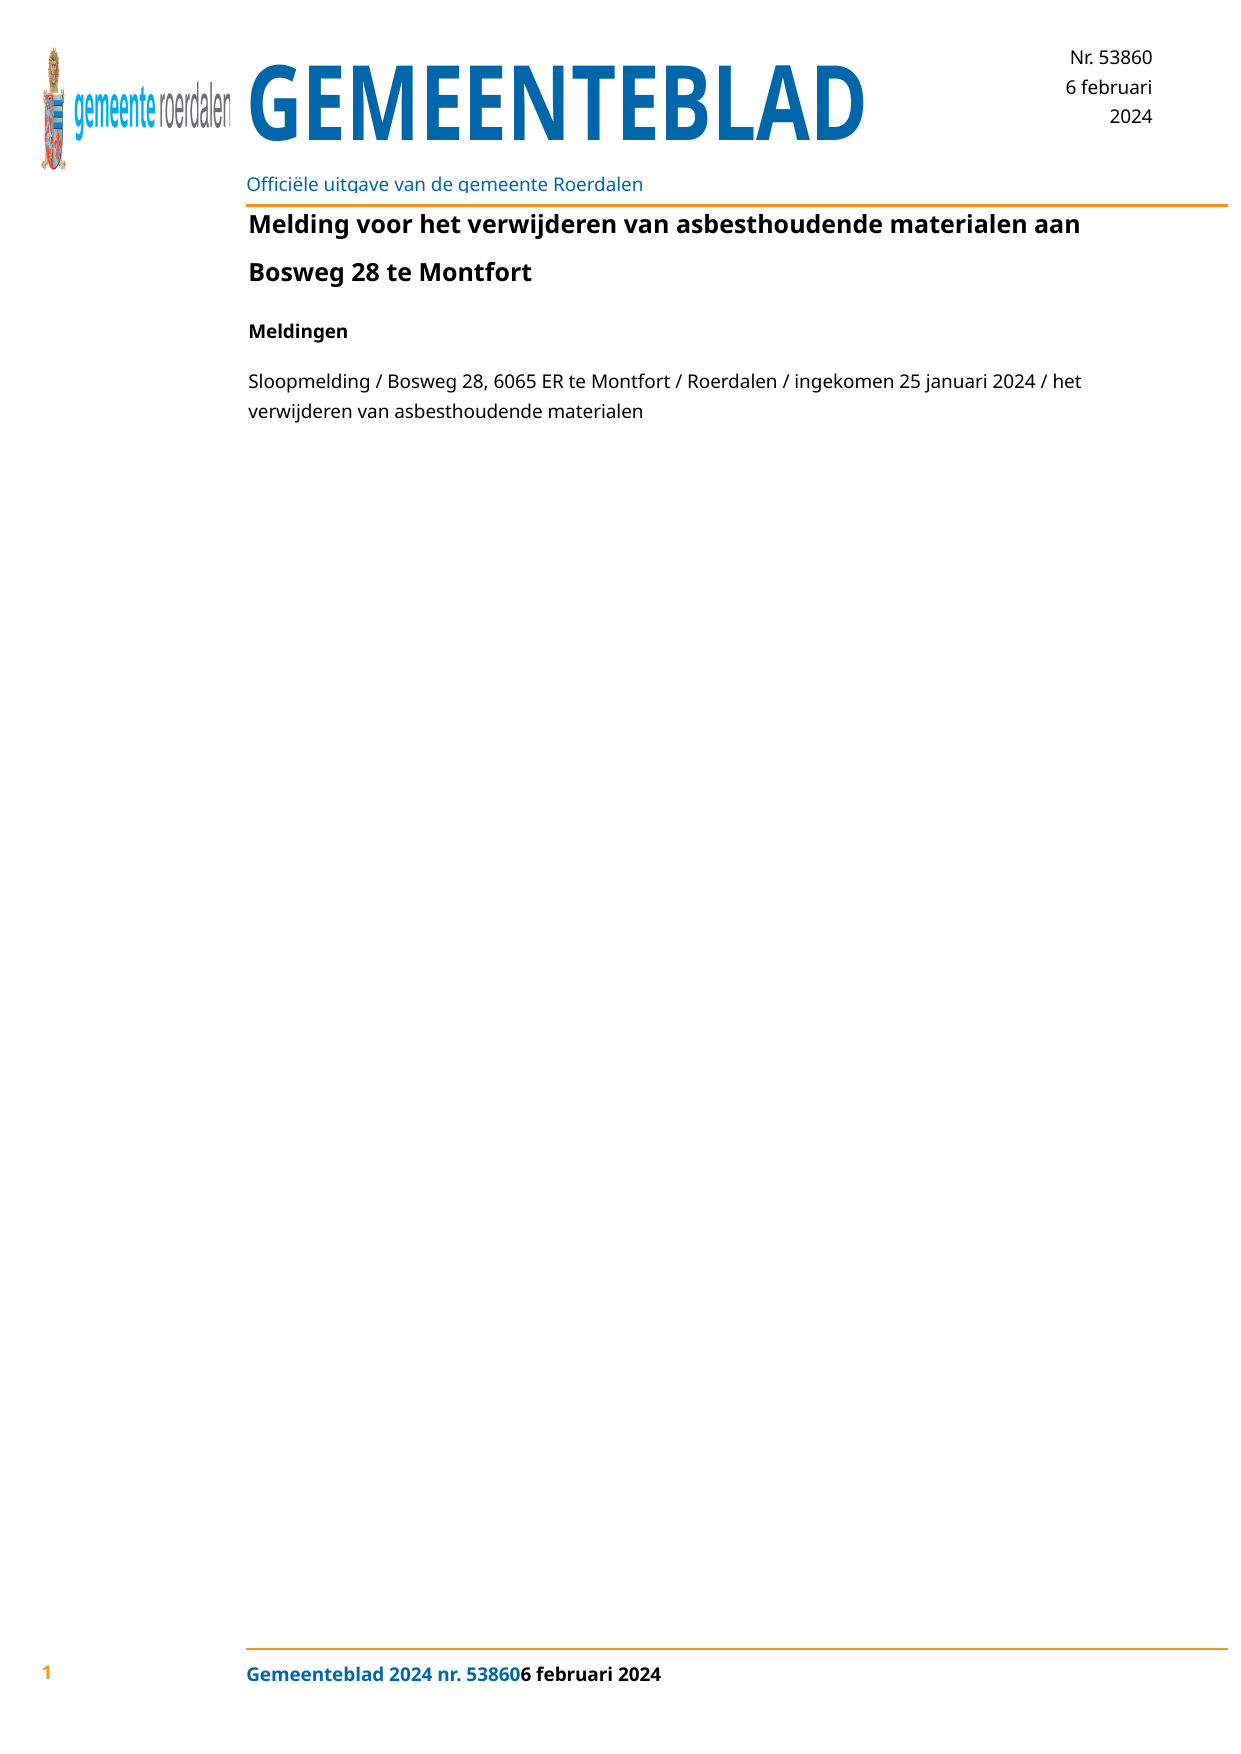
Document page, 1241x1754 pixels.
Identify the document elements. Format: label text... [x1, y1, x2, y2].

picture [41, 47, 231, 172]
text Melding voor het verwijderen van asbesthoudende materialen aan Bosweg 28 te Montfort [248, 207, 1152, 288]
text Meldingen [248, 318, 1152, 344]
text Sloopmelding / Bosweg 28, 6065 ER te Montfort / Roerdalen / ingekomen 25 januari 2024 / het verwijderen van asbesthoudende materialen [248, 368, 1152, 424]
